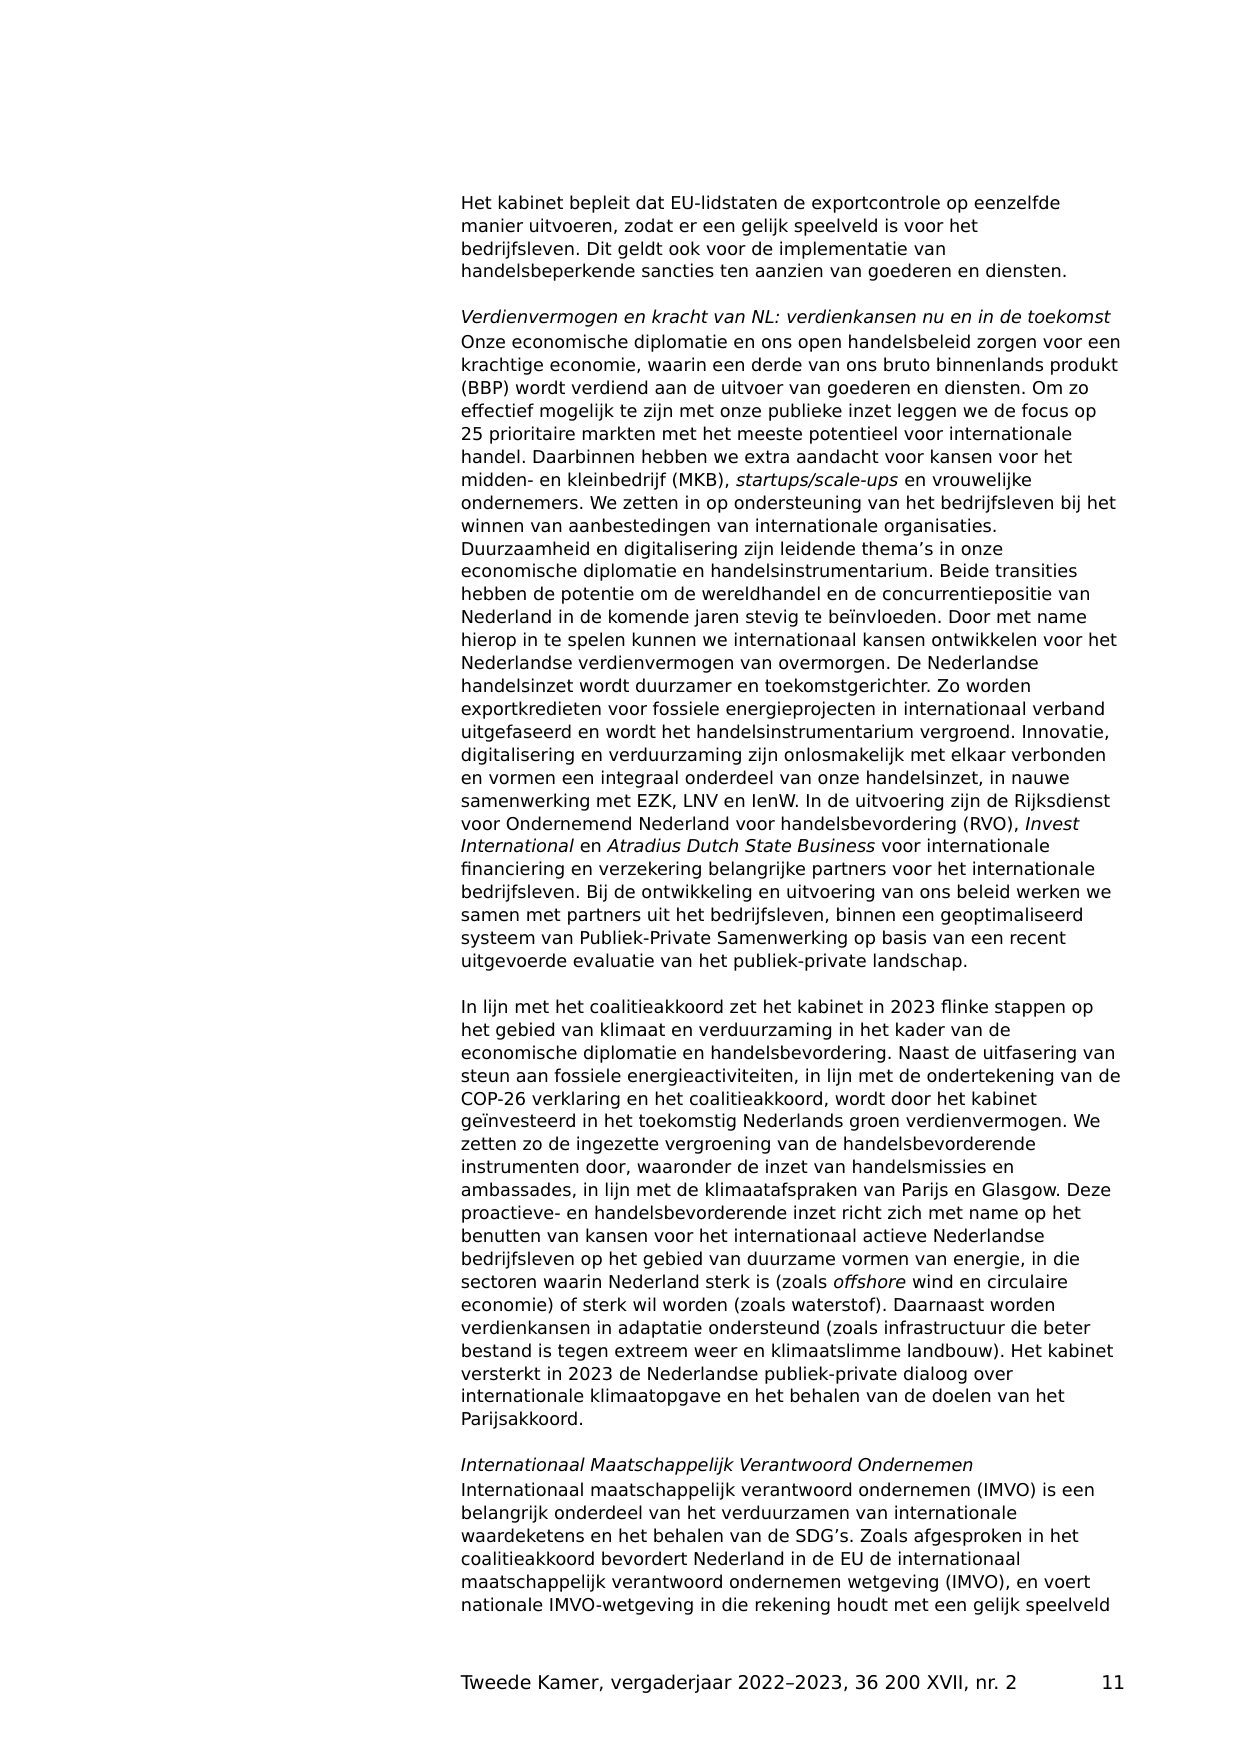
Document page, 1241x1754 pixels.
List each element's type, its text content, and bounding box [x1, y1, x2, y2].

text In lijn met het coalitieakkoord zet het kabinet in 2023 flinke stappen op het gebied van klimaat en verduurzaming in het kader van de economische diplomatie en handelsbevordering. Naast de uitfasering van steun aan fossiele energieactiviteiten, in lijn met de ondertekening van de COP-26 verklaring en het coalitieakkoord, wordt door het kabinet geïnvesteerd in het toekomstig Nederlands groen verdienvermogen. We zetten zo de ingezette vergroening van de handelsbevorderende instrumenten door, waaronder de inzet van handelsmissies en ambassades, in lijn met de klimaatafspraken van Parijs en Glasgow. Deze proactieve- en handelsbevorderende inzet richt zich met name op het benutten van kansen voor het internationaal actieve Nederlandse bedrijfsleven op het gebied van duurzame vormen van energie, in die sectoren waarin Nederland sterk is (zoals offshore wind en circulaire economie) of sterk wil worden (zoals waterstof). Daarnaast worden verdienkansen in adaptatie ondersteund (zoals infrastructuur die beter bestand is tegen extreem weer en klimaatslimme landbouw). Het kabinet versterkt in 2023 de Nederlandse publiek-private dialoog over internationale klimaatopgave en het behalen van de doelen van het Parijsakkoord. [461, 995, 1125, 1430]
text Het kabinet bepleit dat EU-lidstaten de exportcontrole op eenzelfde manier uitvoeren, zodat er een gelijk speelveld is voor het bedrijfsleven. Dit geldt ook voor de implementatie van handelsbeperkende sancties ten aanzien van goederen en diensten. [461, 191, 1125, 282]
text Onze economische diplomatie en ons open handelsbeleid zorgen voor een krachtige economie, waarin een derde van ons bruto binnenlands produkt (BBP) wordt verdiend aan de uitvoer van goederen en diensten. Om zo effectief mogelijk te zijn met onze publieke inzet leggen we de focus op 25 prioritaire markten met het meeste potentieel voor internationale handel. Daarbinnen hebben we extra aandacht voor kansen voor het midden- en kleinbedrijf (MKB), startups/scale-ups en vrouwelijke ondernemers. We zetten in op ondersteuning van het bedrijfsleven bij het winnen van aanbestedingen van internationale organisaties. Duurzaamheid en digitalisering zijn leidende thema’s in onze economische diplomatie en handelsinstrumentarium. Beide transities hebben de potentie om de wereldhandel en de concurrentiepositie van Nederland in de komende jaren stevig te beïnvloeden. Door met name hierop in te spelen kunnen we internationaal kansen ontwikkelen voor het Nederlandse verdienvermogen van overmorgen. De Nederlandse handelsinzet wordt duurzamer en toekomstgerichter. Zo worden exportkredieten voor fossiele energieprojecten in internationaal verband uitgefaseerd en wordt het handelsinstrumentarium vergroend. Innovatie, digitalisering en verduurzaming zijn onlosmakelijk met elkaar verbonden en vormen een integraal onderdeel van onze handelsinzet, in nauwe samenwerking met EZK, LNV en IenW. In de uitvoering zijn de Rijksdienst voor Ondernemend Nederland voor handelsbevordering (RVO), Invest International en Atradius Dutch State Business voor internationale financiering en verzekering belangrijke partners voor het internationale bedrijfsleven. Bij de ontwikkeling en uitvoering van ons beleid werken we samen met partners uit het bedrijfsleven, binnen een geoptimaliseerd systeem van Publiek-Private Samenwerking op basis van een recent uitgevoerde evaluatie van het publiek-private landschap. [461, 330, 1125, 972]
text Internationaal maatschappelijk verantwoord ondernemen (IMVO) is een belangrijk onderdeel van het verduurzamen van internationale waardeketens en het behalen van de SDG’s. Zoals afgesproken in het coalitieakkoord bevordert Nederland in de EU de internationaal maatschappelijk verantwoord ondernemen wetgeving (IMVO), en voert nationale IMVO-wetgeving in die rekening houdt met een gelijk speelveld [461, 1478, 1125, 1616]
text Internationaal Maatschappelijk Verantwoord Ondernemen [461, 1453, 1125, 1476]
text Verdienvermogen en kracht van NL: verdienkansen nu en in de toekomst [461, 305, 1125, 328]
